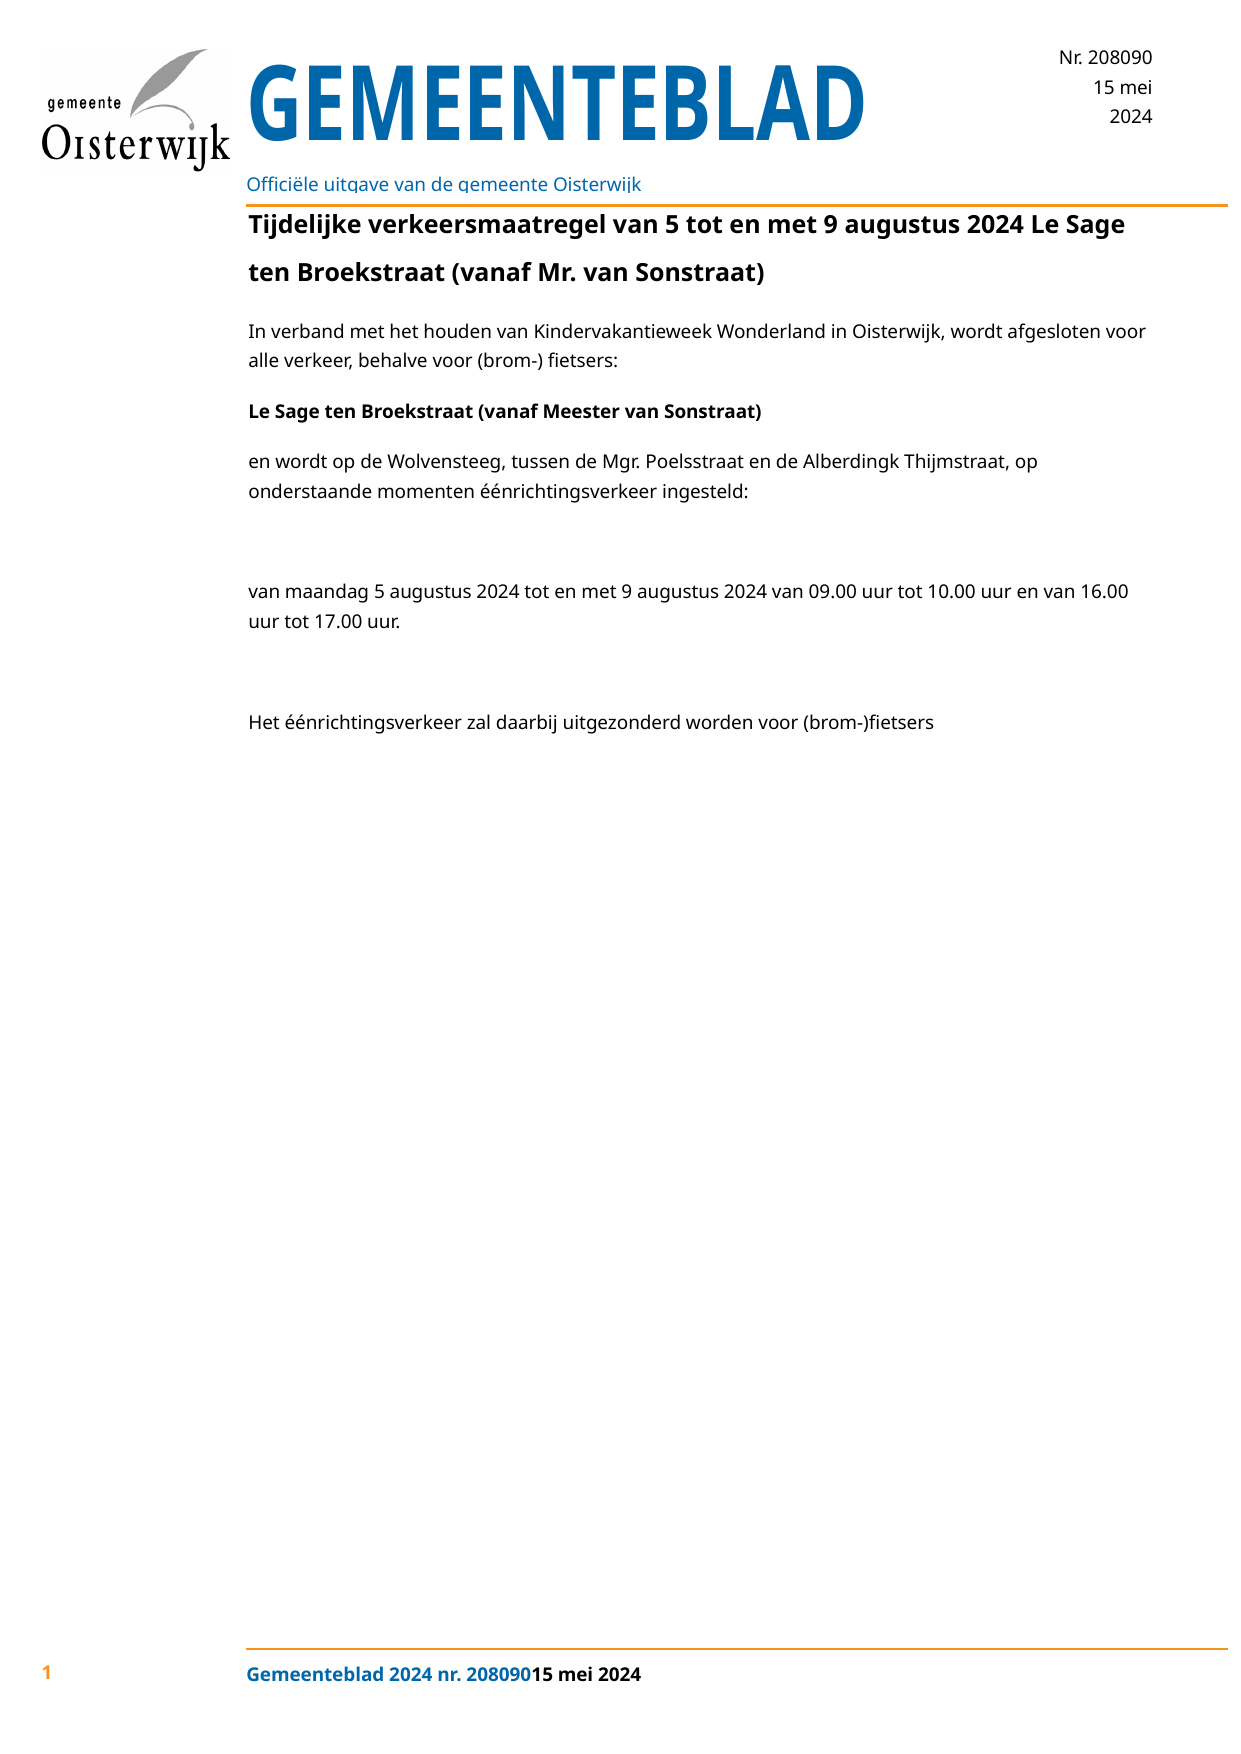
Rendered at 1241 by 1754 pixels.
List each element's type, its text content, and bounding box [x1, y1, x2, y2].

text In verband met het houden van Kindervakantieweek Wonderland in Oisterwijk, wordt afgesloten voor alle verkeer, behalve voor (brom-) fietsers: [248, 318, 1152, 373]
text van maandag 5 augustus 2024 tot en met 9 augustus 2024 van 09.00 uur tot 10.00 uur en van 16.00 uur tot 17.00 uur. [248, 579, 1152, 634]
text Het éénrichtingsverkeer zal daarbij uitgezonderd worden voor (brom-)fietsers [248, 709, 1152, 735]
picture [41, 47, 231, 172]
text Le Sage ten Broekstraat (vanaf Meester van Sonstraat) [248, 398, 1152, 424]
text en wordt op de Wolvensteeg, tussen de Mgr. Poelsstraat en de Alberdingk Thijmstraat, op onderstaande momenten éénrichtingsverkeer ingesteld: [248, 448, 1152, 504]
text Tijdelijke verkeersmaatregel van 5 tot en met 9 augustus 2024 Le Sage ten Broekstraat (vanaf Mr. van Sonstraat) [248, 207, 1152, 288]
